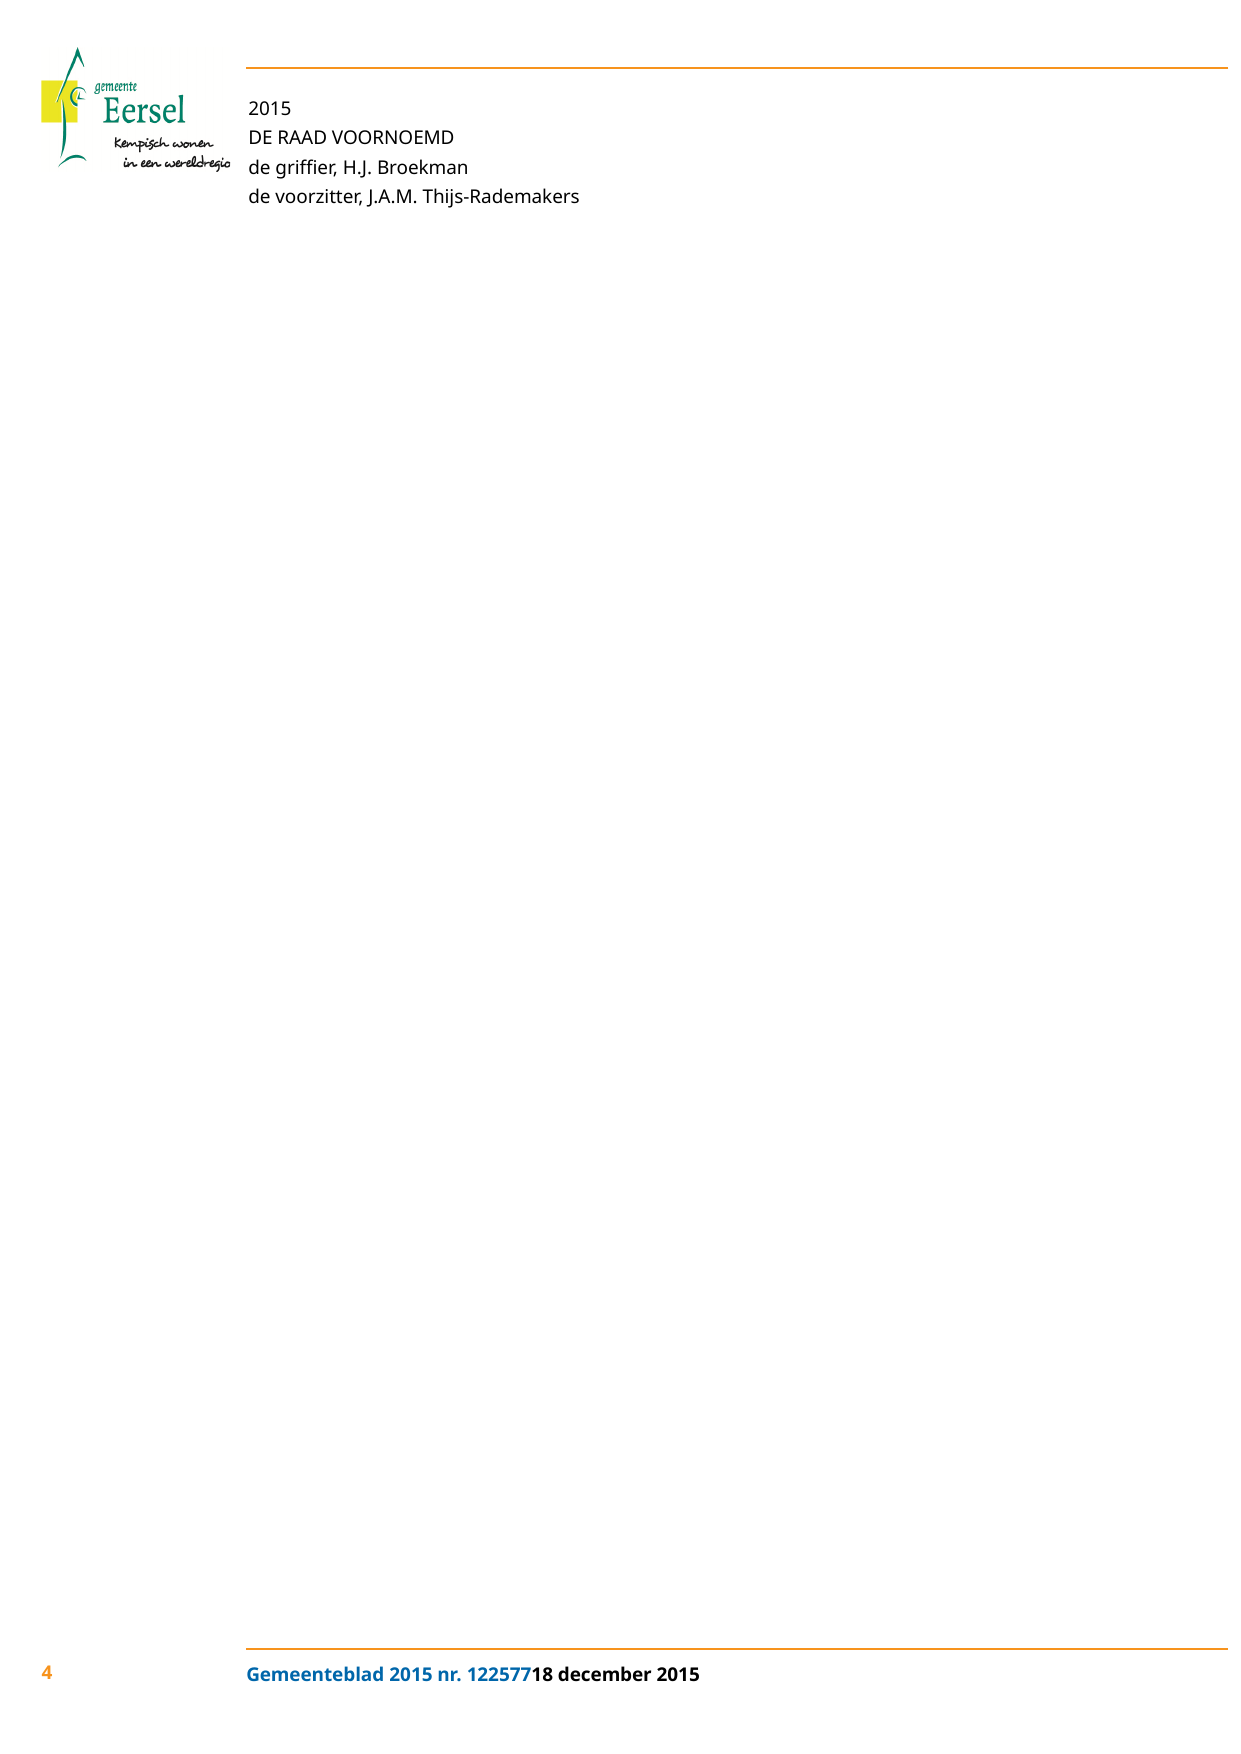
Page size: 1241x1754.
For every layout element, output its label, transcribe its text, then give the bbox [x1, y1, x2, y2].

picture [41, 47, 231, 172]
text de voorzitter, J.A.M. Thijs-Rademakers [248, 183, 1152, 209]
text 2015 [248, 95, 1152, 121]
text DE RAAD VOORNOEMD [248, 124, 1152, 150]
text de griffier, H.J. Broekman [248, 154, 1152, 180]
